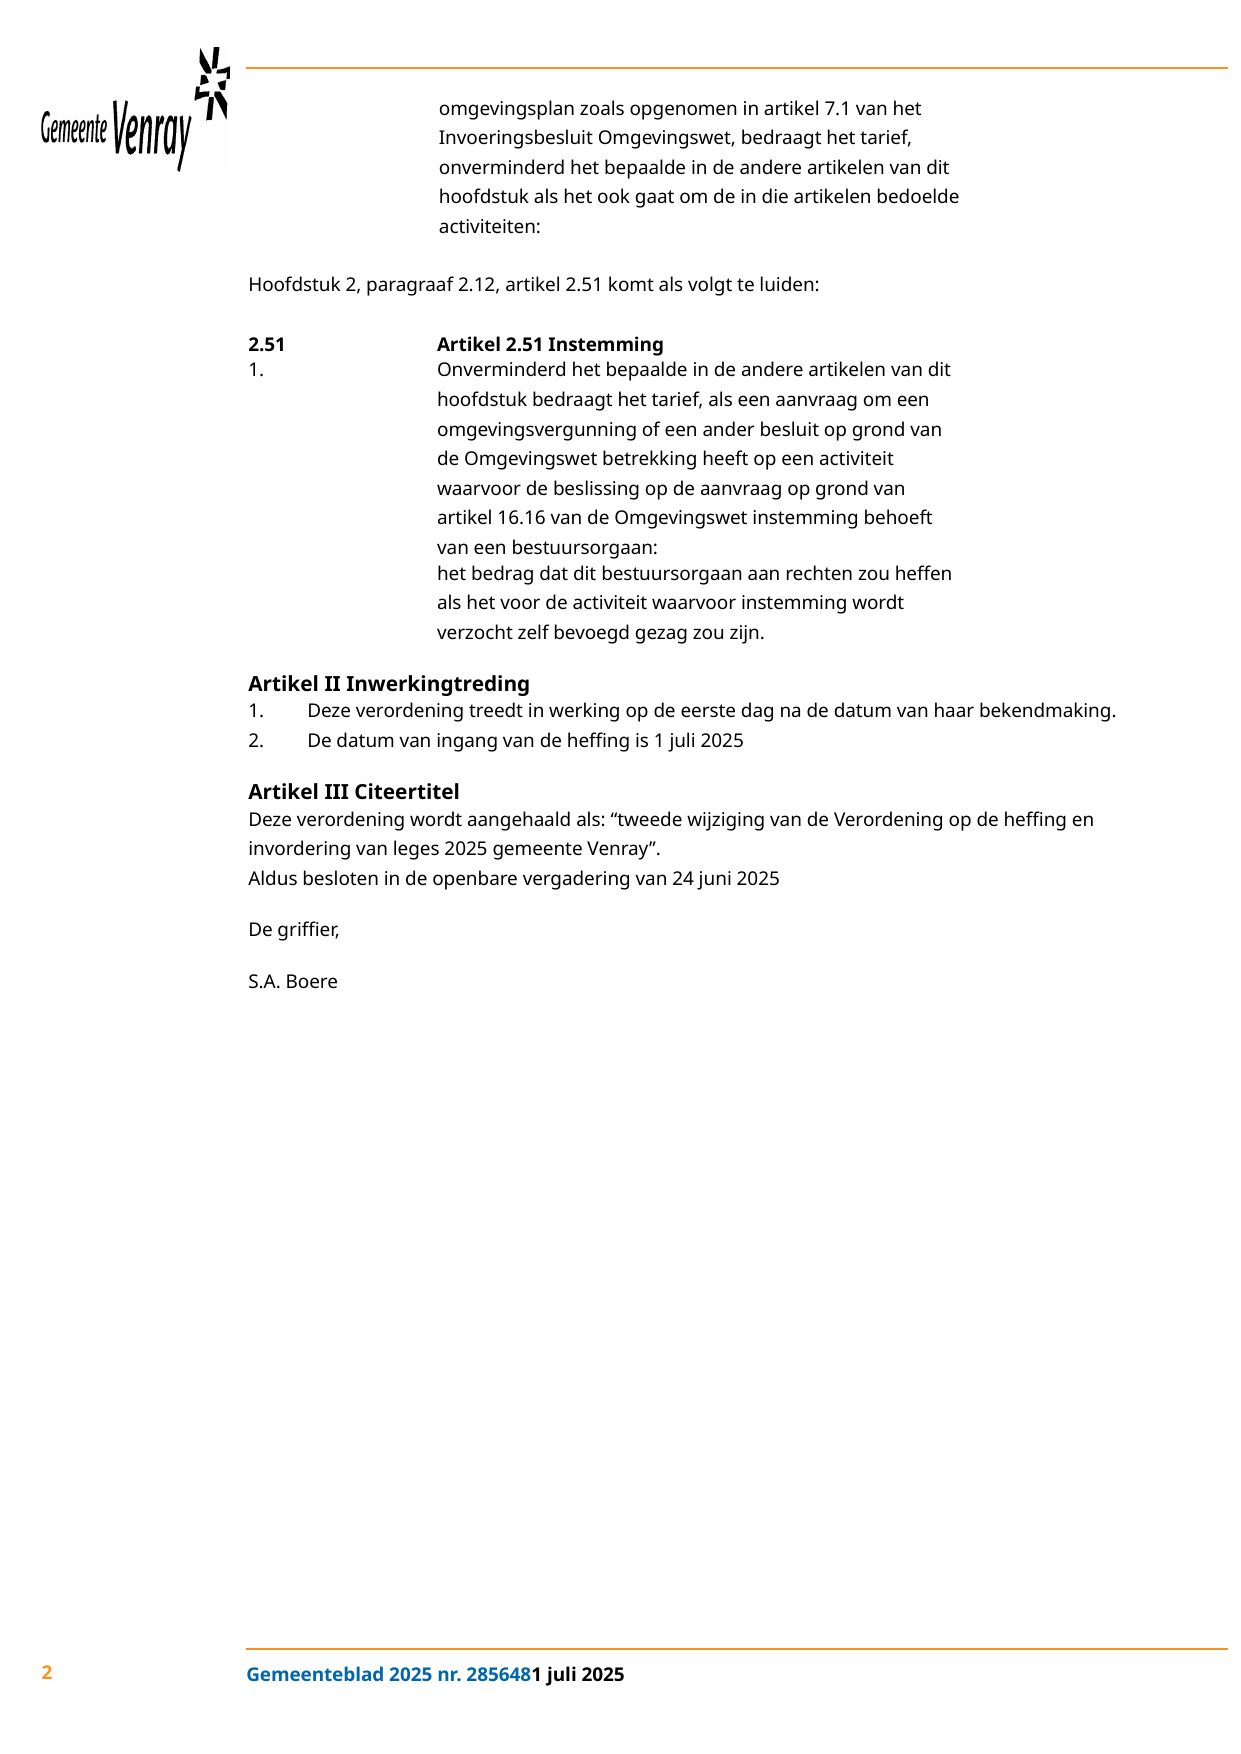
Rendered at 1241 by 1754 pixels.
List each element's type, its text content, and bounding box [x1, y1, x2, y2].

table_cell omgevingsplan zoals opgenomen in artikel 7.1 van het Invoeringsbesluit Omgevingswet, bedraagt het tarief, onverminderd het bepaalde in de andere artikelen van dit hoofdstuk als het ook gaat om de in die artikelen bedoelde activiteiten: [439, 95, 961, 239]
table_cell [961, 95, 1152, 239]
list Deze verordening treedt in werking op de eerste dag na de datum van haar bekendmaking. [248, 697, 1152, 723]
text Hoofdstuk 2, paragraaf 2.12, artikel 2.51 komt als volgt te luiden: [248, 272, 1152, 297]
text Aldus besloten in de openbare vergadering van 24 juni 2025 [248, 865, 1152, 891]
text Artikel II Inwerkingtreding [248, 669, 1152, 697]
table_cell [248, 95, 439, 239]
list De datum van ingang van de heffing is 1 juli 2025 [248, 727, 1152, 753]
text Artikel III Citeertitel [248, 777, 1152, 806]
picture [41, 47, 231, 172]
text S.A. Boere [248, 968, 1152, 993]
table_cell het bedrag dat dit bestuursorgaan aan rechten zou heffen als het voor de activiteit waarvoor instemming wordt verzocht zelf bevoegd gezag zou zijn. [437, 560, 963, 645]
text Deze verordening wordt aangehaald als: “tweede wijziging van de Verordening op de heffing en invordering van leges 2025 gemeente Venray”. [248, 806, 1152, 861]
text De griffier, [248, 916, 1152, 942]
table_header Artikel 2.51 Instemming [437, 331, 963, 357]
table_cell [963, 560, 1152, 645]
table_cell [248, 560, 437, 645]
table_header 2.51 [248, 331, 437, 357]
table_cell Onverminderd het bepaalde in de andere artikelen van dit hoofdstuk bedraagt het tarief, als een aanvraag om een omgevingsvergunning of een ander besluit op grond van de Omgevingswet betrekking heeft op een activiteit waarvoor de beslissing op de aanvraag op grond van artikel 16.16 van de Omgevingswet instemming behoeft van een bestuursorgaan: [437, 357, 963, 560]
table_header [963, 331, 1152, 357]
table_cell 1. [248, 357, 437, 560]
table_cell [963, 357, 1152, 560]
